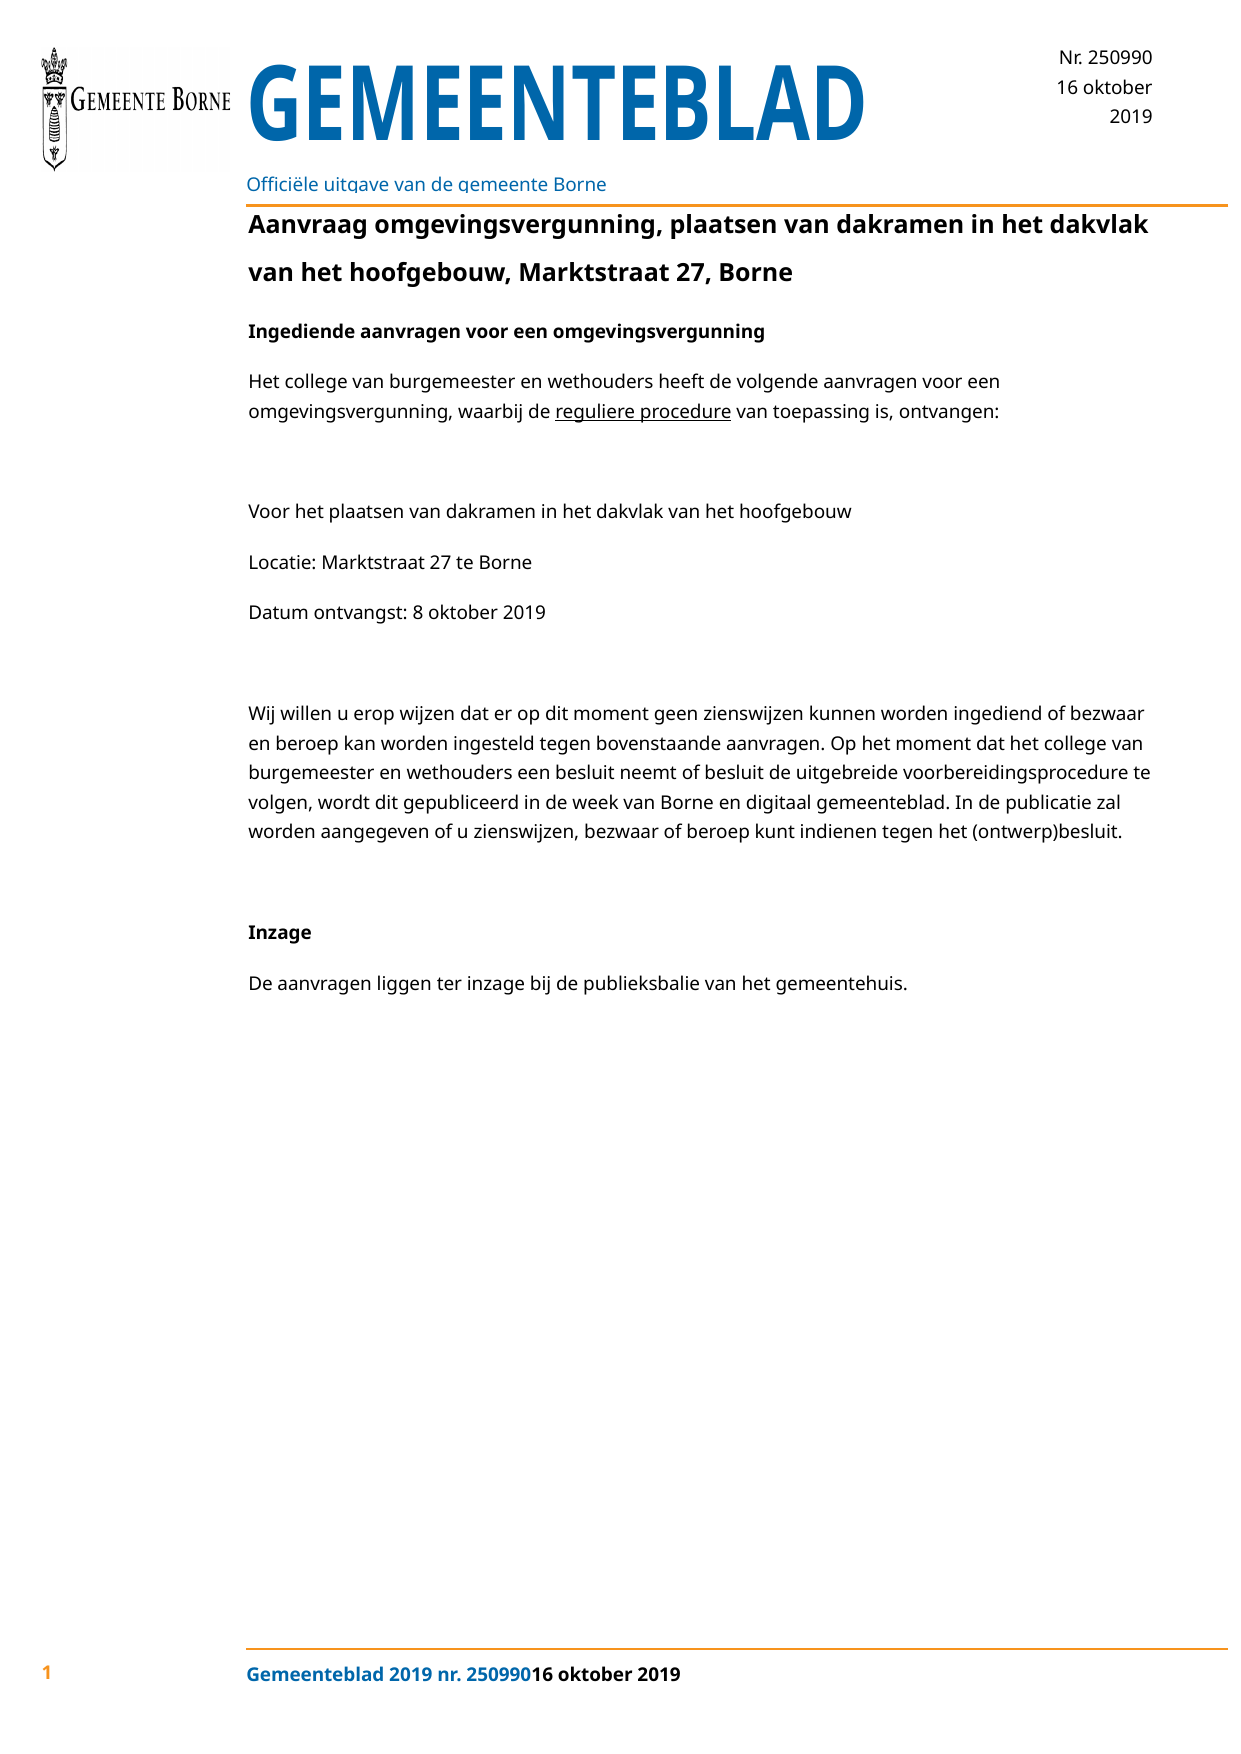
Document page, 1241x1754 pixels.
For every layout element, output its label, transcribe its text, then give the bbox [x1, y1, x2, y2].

text Ingediende aanvragen voor een omgevingsvergunning [248, 318, 1152, 344]
text Wij willen u erop wijzen dat er op dit moment geen zienswijzen kunnen worden ingediend of bezwaar en beroep kan worden ingesteld tegen bovenstaande aanvragen. Op het moment dat het college van burgemeester en wethouders een besluit neemt of besluit de uitgebreide voorbereidingsprocedure te volgen, wordt dit gepubliceerd in de week van Borne en digitaal gemeenteblad. In de publicatie zal worden aangegeven of u zienswijzen, bezwaar of beroep kunt indienen tegen het (ontwerp)besluit. [248, 700, 1152, 844]
text Voor het plaatsen van dakramen in het dakvlak van het hoofgebouw [248, 499, 1152, 524]
text Locatie: Marktstraat 27 te Borne [248, 549, 1152, 575]
text Aanvraag omgevingsvergunning, plaatsen van dakramen in het dakvlak van het hoofgebouw, Marktstraat 27, Borne [248, 207, 1152, 288]
text De aanvragen liggen ter inzage bij de publieksbalie van het gemeentehuis. [248, 970, 1152, 996]
text Inzage [248, 919, 1152, 945]
text Het college van burgemeester en wethouders heeft de volgende aanvragen voor een omgevingsvergunning, waarbij de reguliere procedure van toepassing is, ontvangen: [248, 368, 1152, 424]
picture [41, 47, 231, 172]
text Datum ontvangst: 8 oktober 2019 [248, 599, 1152, 625]
